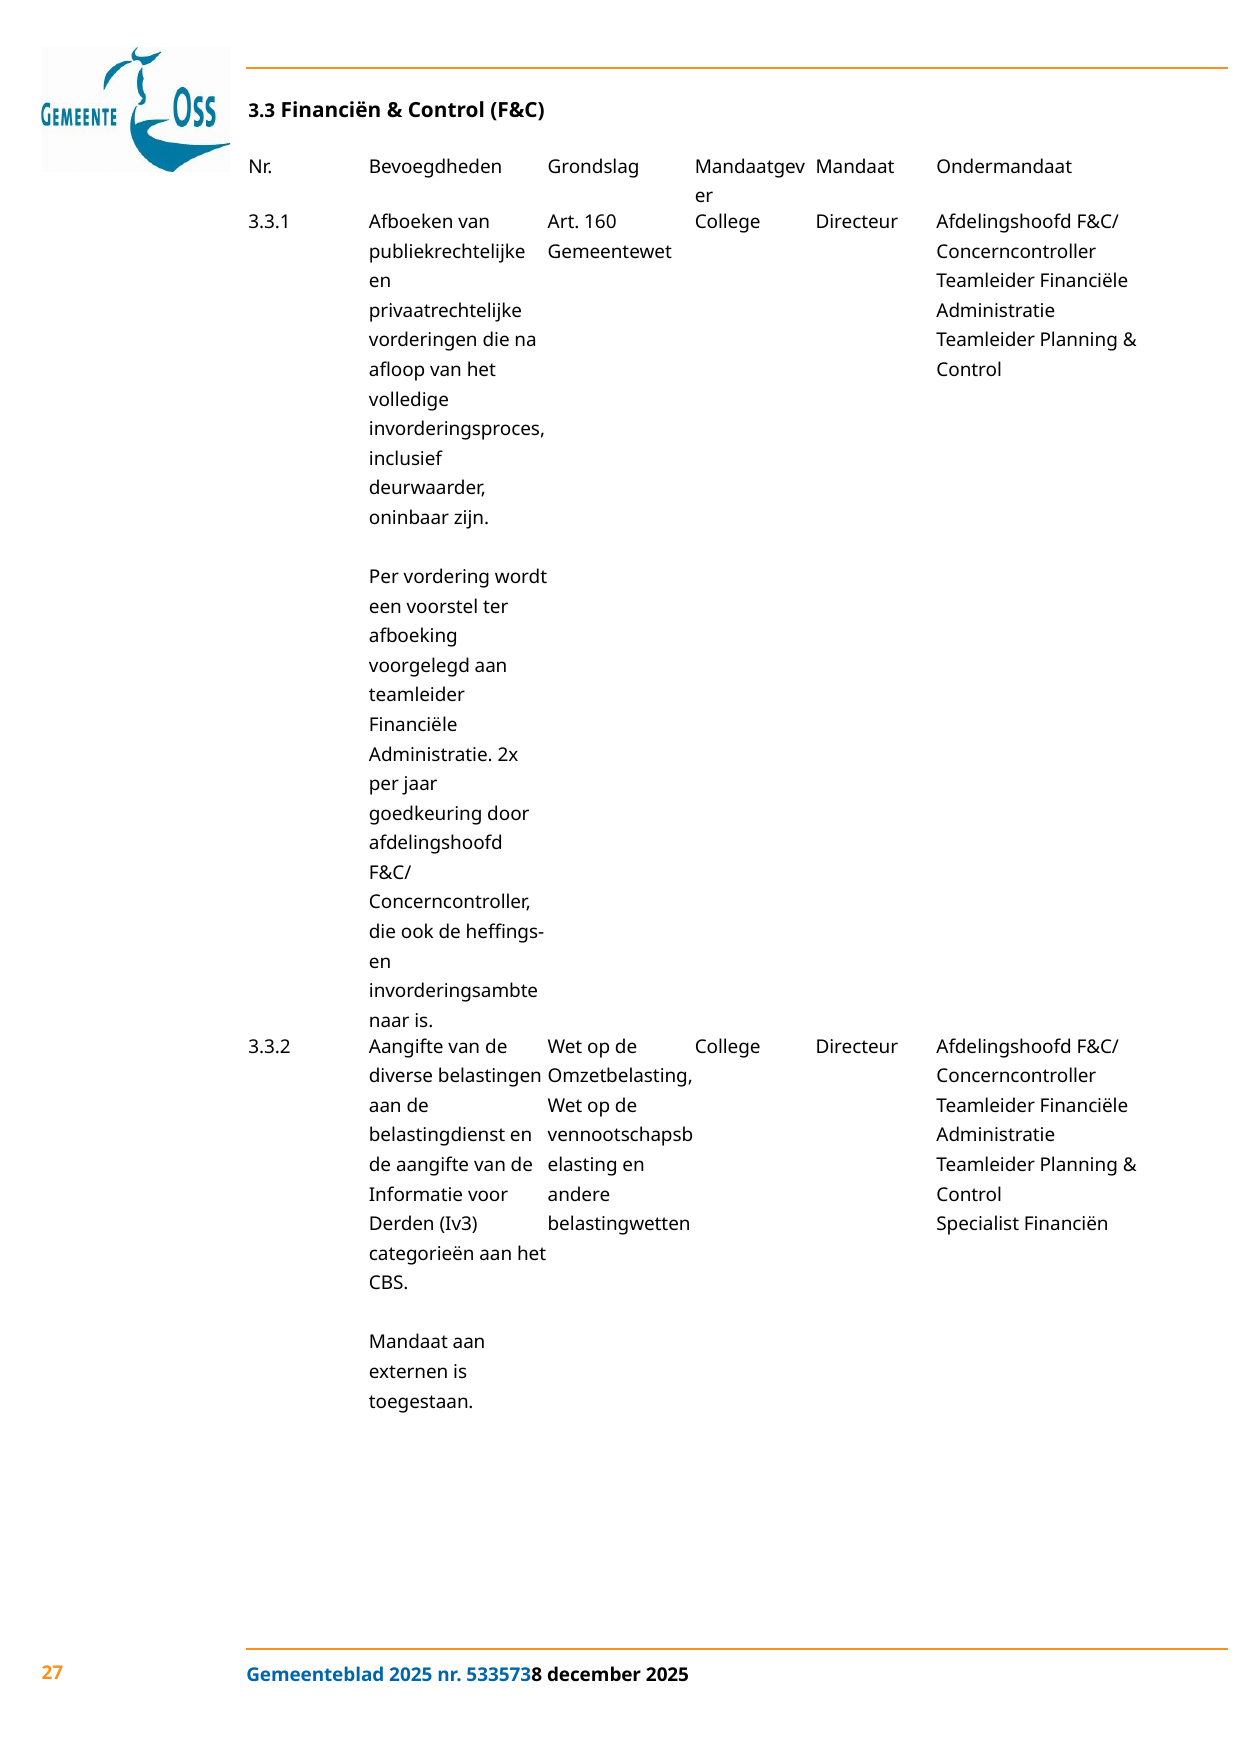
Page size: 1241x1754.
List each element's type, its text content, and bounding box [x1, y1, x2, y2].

text 3.3 Financiën & Control (F&C) [248, 95, 1152, 123]
table_cell Afdelingshoofd F&C/ Concerncontroller Teamleider Financiële Administratie Teamleider Planning & Control Specialist Financiën [936, 1033, 1152, 1413]
table_header Bevoegdheden [369, 153, 547, 208]
table_header Mandaat [815, 153, 936, 208]
table_header Mandaatgever [695, 153, 815, 208]
table_cell Art. 160 Gemeentewet [548, 208, 694, 1033]
picture [41, 47, 231, 172]
table_cell Afdelingshoofd F&C/ Concerncontroller Teamleider Financiële Administratie Teamleider Planning & Control [936, 208, 1152, 1033]
table_cell Directeur [815, 1033, 936, 1413]
table_header Grondslag [548, 153, 694, 208]
table_cell Afboeken van publiekrechtelijke en privaatrechtelijke vorderingen die na afloop van het volledige invorderingsproces, inclusief deurwaarder, oninbaar zijn. Per vordering wordt een voorstel ter afboeking voorgelegd aan teamleider Financiële Administratie. 2x per jaar goedkeuring door afdelingshoofd F&C/ Concerncontroller, die ook de heffings- en invorderingsambtenaar is. [369, 208, 547, 1033]
table_header Ondermandaat [936, 153, 1152, 208]
table_cell College [695, 1033, 815, 1413]
table_cell College [695, 208, 815, 1033]
table_cell Aangifte van de diverse belastingen aan de belastingdienst en de aangifte van de Informatie voor Derden (Iv3) categorieën aan het CBS. Mandaat aan externen is toegestaan. [369, 1033, 547, 1413]
table_cell 3.3.1 [248, 208, 369, 1033]
table_cell Wet op de Omzetbelasting, Wet op de vennootschapsbelasting en andere belastingwetten [548, 1033, 694, 1413]
table_cell Directeur [815, 208, 936, 1033]
table_header Nr. [248, 153, 369, 208]
table_cell 3.3.2 [248, 1033, 369, 1413]
